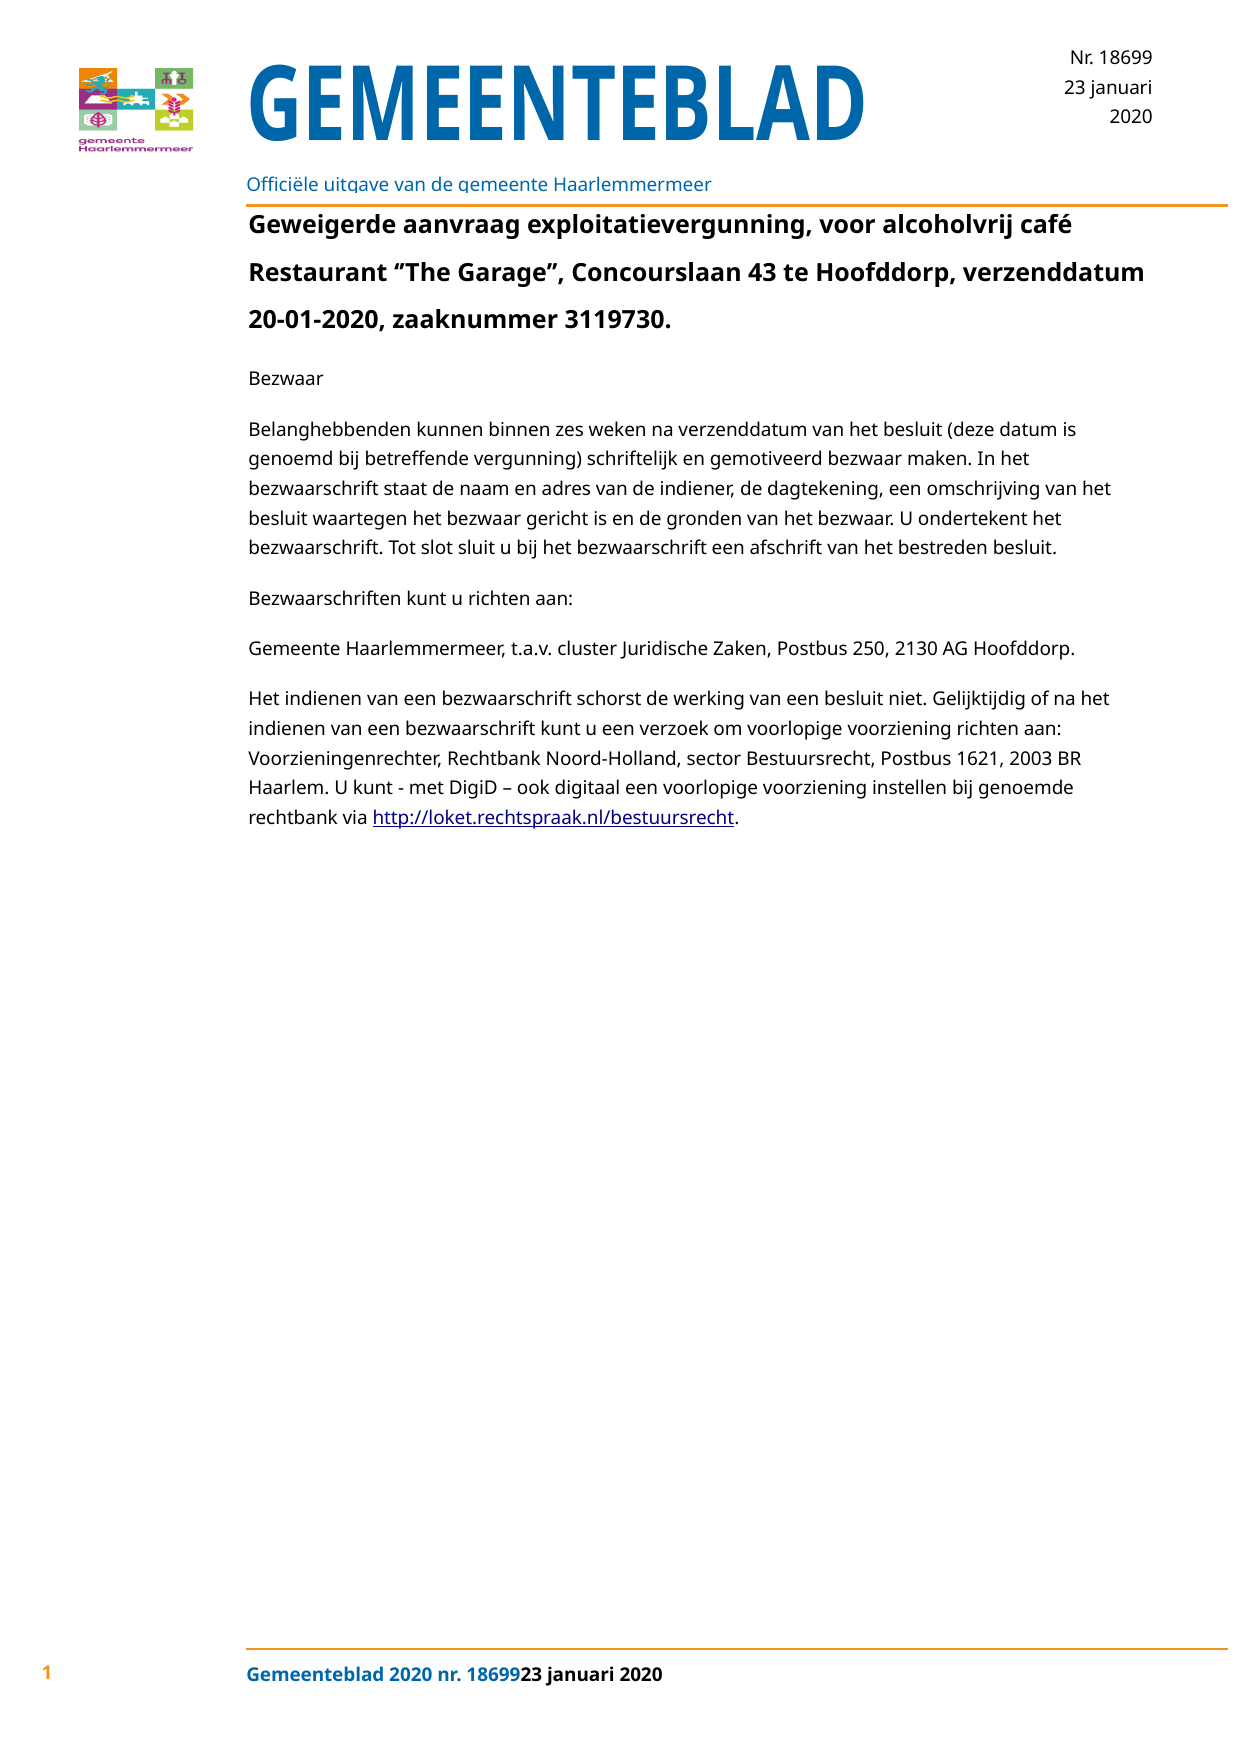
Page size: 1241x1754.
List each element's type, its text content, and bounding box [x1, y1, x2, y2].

picture [41, 47, 231, 172]
text Gemeente Haarlemmermeer, t.a.v. cluster Juridische Zaken, Postbus 250, 2130 AG Hoofddorp. [248, 635, 1152, 661]
text Belanghebbenden kunnen binnen zes weken na verzenddatum van het besluit (deze datum is genoemd bij betreffende vergunning) schriftelijk en gemotiveerd bezwaar maken. In het bezwaarschrift staat de naam en adres van de indiener, de dagtekening, een omschrijving van het besluit waartegen het bezwaar gericht is en de gronden van het bezwaar. U ondertekent het bezwaarschrift. Tot slot sluit u bij het bezwaarschrift een afschrift van het bestreden besluit. [248, 416, 1152, 560]
text Het indienen van een bezwaarschrift schorst de werking van een besluit niet. Gelijktijdig of na het indienen van een bezwaarschrift kunt u een verzoek om voorlopige voorziening richten aan: Voorzieningenrechter, Rechtbank Noord-Holland, sector Bestuursrecht, Postbus 1621, 2003 BR Haarlem. U kunt - met DigiD – ook digitaal een voorlopige voorziening instellen bij genoemde rechtbank via http://loket.rechtspraak.nl/bestuursrecht. [248, 686, 1152, 829]
text Geweigerde aanvraag exploitatievergunning, voor alcoholvrij café Restaurant ‘’The Garage’’, Concourslaan 43 te Hoofddorp, verzenddatum 20-01-2020, zaaknummer 3119730. [248, 207, 1152, 336]
text Bezwaarschriften kunt u richten aan: [248, 585, 1152, 610]
text Bezwaar [248, 366, 1152, 391]
